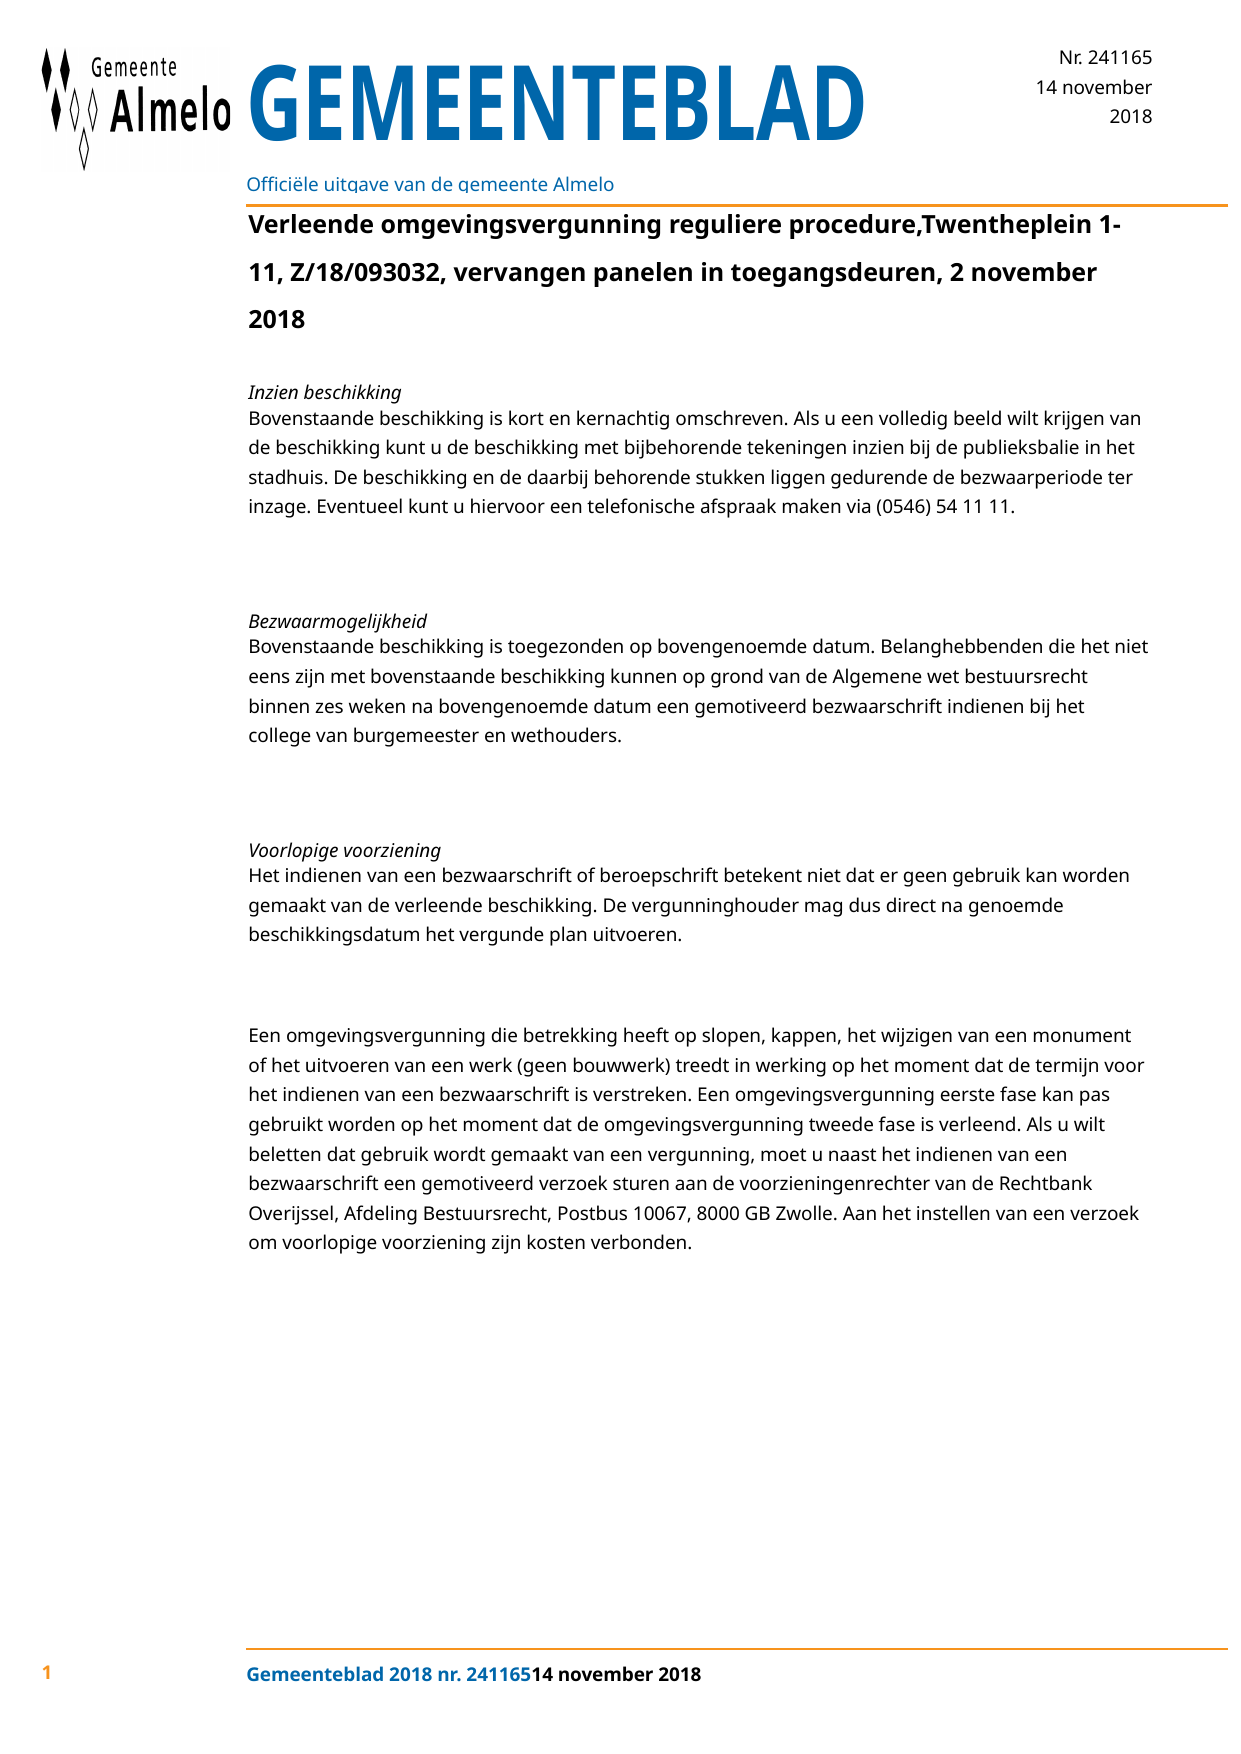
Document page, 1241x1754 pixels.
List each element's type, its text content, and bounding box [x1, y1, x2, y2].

text Een omgevingsvergunning die betrekking heeft op slopen, kappen, het wijzigen van een monument of het uitvoeren van een werk (geen bouwwerk) treedt in werking op het moment dat de termijn voor het indienen van een bezwaarschrift is verstreken. Een omgevingsvergunning eerste fase kan pas gebruikt worden op het moment dat de omgevingsvergunning tweede fase is verleend. Als u wilt beletten dat gebruik wordt gemaakt van een vergunning, moet u naast het indienen van een bezwaarschrift een gemotiveerd verzoek sturen aan de voorzieningenrechter van de Rechtbank Overijssel, Afdeling Bestuursrecht, Postbus 10067, 8000 GB Zwolle. Aan het instellen van een verzoek om voorlopige voorziening zijn kosten verbonden. [248, 1022, 1152, 1255]
text Verleende omgevingsvergunning reguliere procedure,Twentheplein 1-11, Z/18/093032, vervangen panelen in toegangsdeuren, 2 november 2018 [248, 207, 1152, 336]
text Bovenstaande beschikking is kort en kernachtig omschreven. Als u een volledig beeld wilt krijgen van de beschikking kunt u de beschikking met bijbehorende tekeningen inzien bij de publieksbalie in het stadhuis. De beschikking en de daarbij behorende stukken liggen gedurende de bezwaarperiode ter inzage. Eventueel kunt u hiervoor een telefonische afspraak maken via (0546) 54 11 11. [248, 405, 1152, 519]
text Het indienen van een bezwaarschrift of beroepschrift betekent niet dat er geen gebruik kan worden gemaakt van de verleende beschikking. De vergunninghouder mag dus direct na genoemde beschikkingsdatum het vergunde plan uitvoeren. [248, 862, 1152, 947]
picture [41, 47, 231, 172]
text Voorlopige voorziening [248, 837, 1152, 862]
text Inzien beschikking [248, 379, 1152, 405]
text Bovenstaande beschikking is toegezonden op bovengenoemde datum. Belanghebbenden die het niet eens zijn met bovenstaande beschikking kunnen op grond van de Algemene wet bestuursrecht binnen zes weken na bovengenoemde datum een gemotiveerd bezwaarschrift indienen bij het college van burgemeester en wethouders. [248, 634, 1152, 748]
text Bezwaarmogelijkheid [248, 608, 1152, 634]
